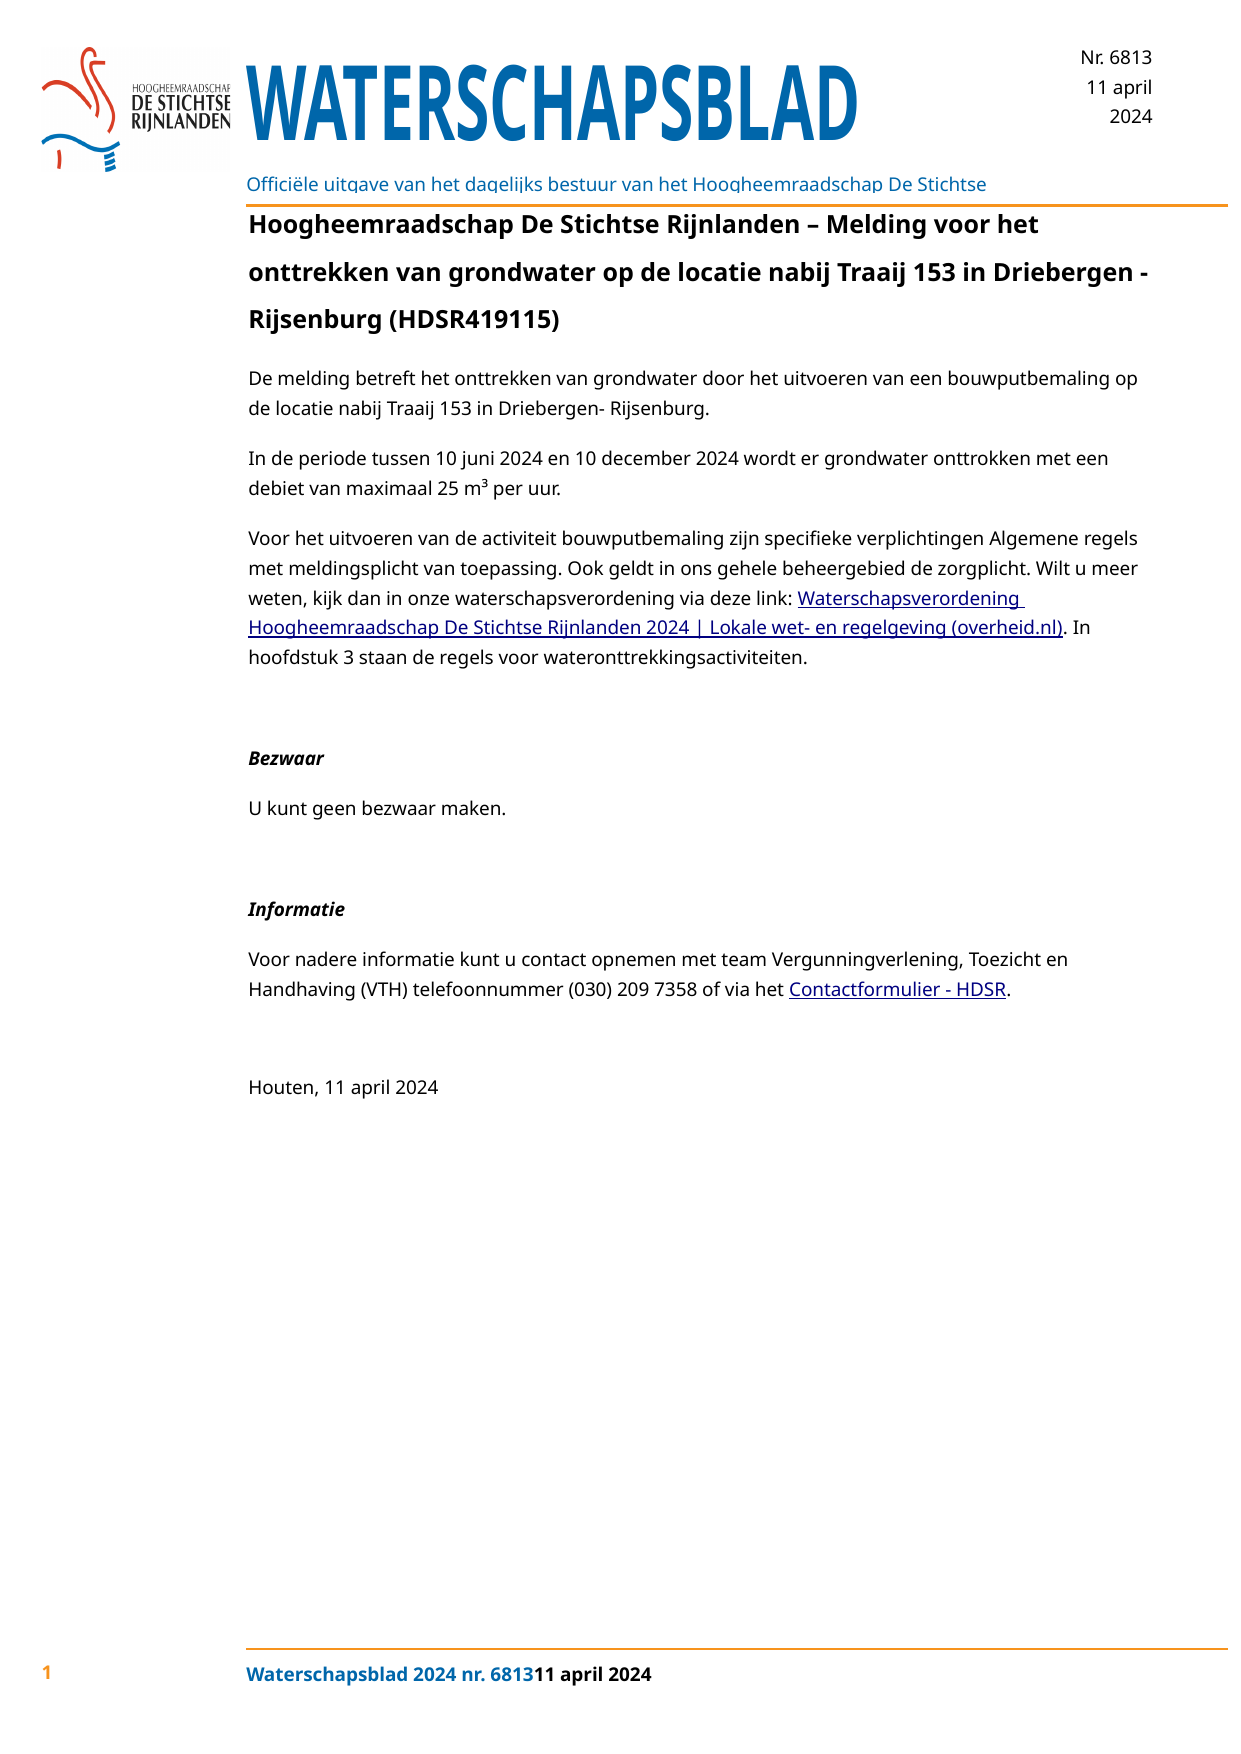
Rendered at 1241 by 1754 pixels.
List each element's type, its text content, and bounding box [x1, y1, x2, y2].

text U kunt geen bezwaar maken. [248, 795, 1152, 821]
text Voor het uitvoeren van de activiteit bouwputbemaling zijn specifieke verplichtingen Algemene regels met meldingsplicht van toepassing. Ook geldt in ons gehele beheergebied de zorgplicht. Wilt u meer weten, kijk dan in onze waterschapsverordening via deze link: Waterschapsverordening Hoogheemraadschap De Stichtse Rijnlanden 2024 | Lokale wet- en regelgeving (overheid.nl). In hoofdstuk 3 staan de regels voor wateronttrekkingsactiviteiten. [248, 526, 1152, 669]
text In de periode tussen 10 juni 2024 en 10 december 2024 wordt er grondwater onttrokken met een debiet van maximaal 25 m³ per uur. [248, 446, 1152, 501]
text Hoogheemraadschap De Stichtse Rijnlanden – Melding voor het onttrekken van grondwater op de locatie nabij Traaij 153 in Driebergen - Rijsenburg (HDSR419115) [248, 207, 1152, 336]
text De melding betreft het onttrekken van grondwater door het uitvoeren van een bouwputbemaling op de locatie nabij Traaij 153 in Driebergen- Rijsenburg. [248, 366, 1152, 421]
text Voor nadere informatie kunt u contact opnemen met team Vergunningverlening, Toezicht en Handhaving (VTH) telefoonnummer (030) 209 7358 of via het Contactformulier - HDSR. [248, 946, 1152, 1002]
text Bezwaar [248, 745, 1152, 770]
text Informatie [248, 896, 1152, 922]
picture [41, 47, 231, 172]
text Houten, 11 april 2024 [248, 1074, 1152, 1100]
